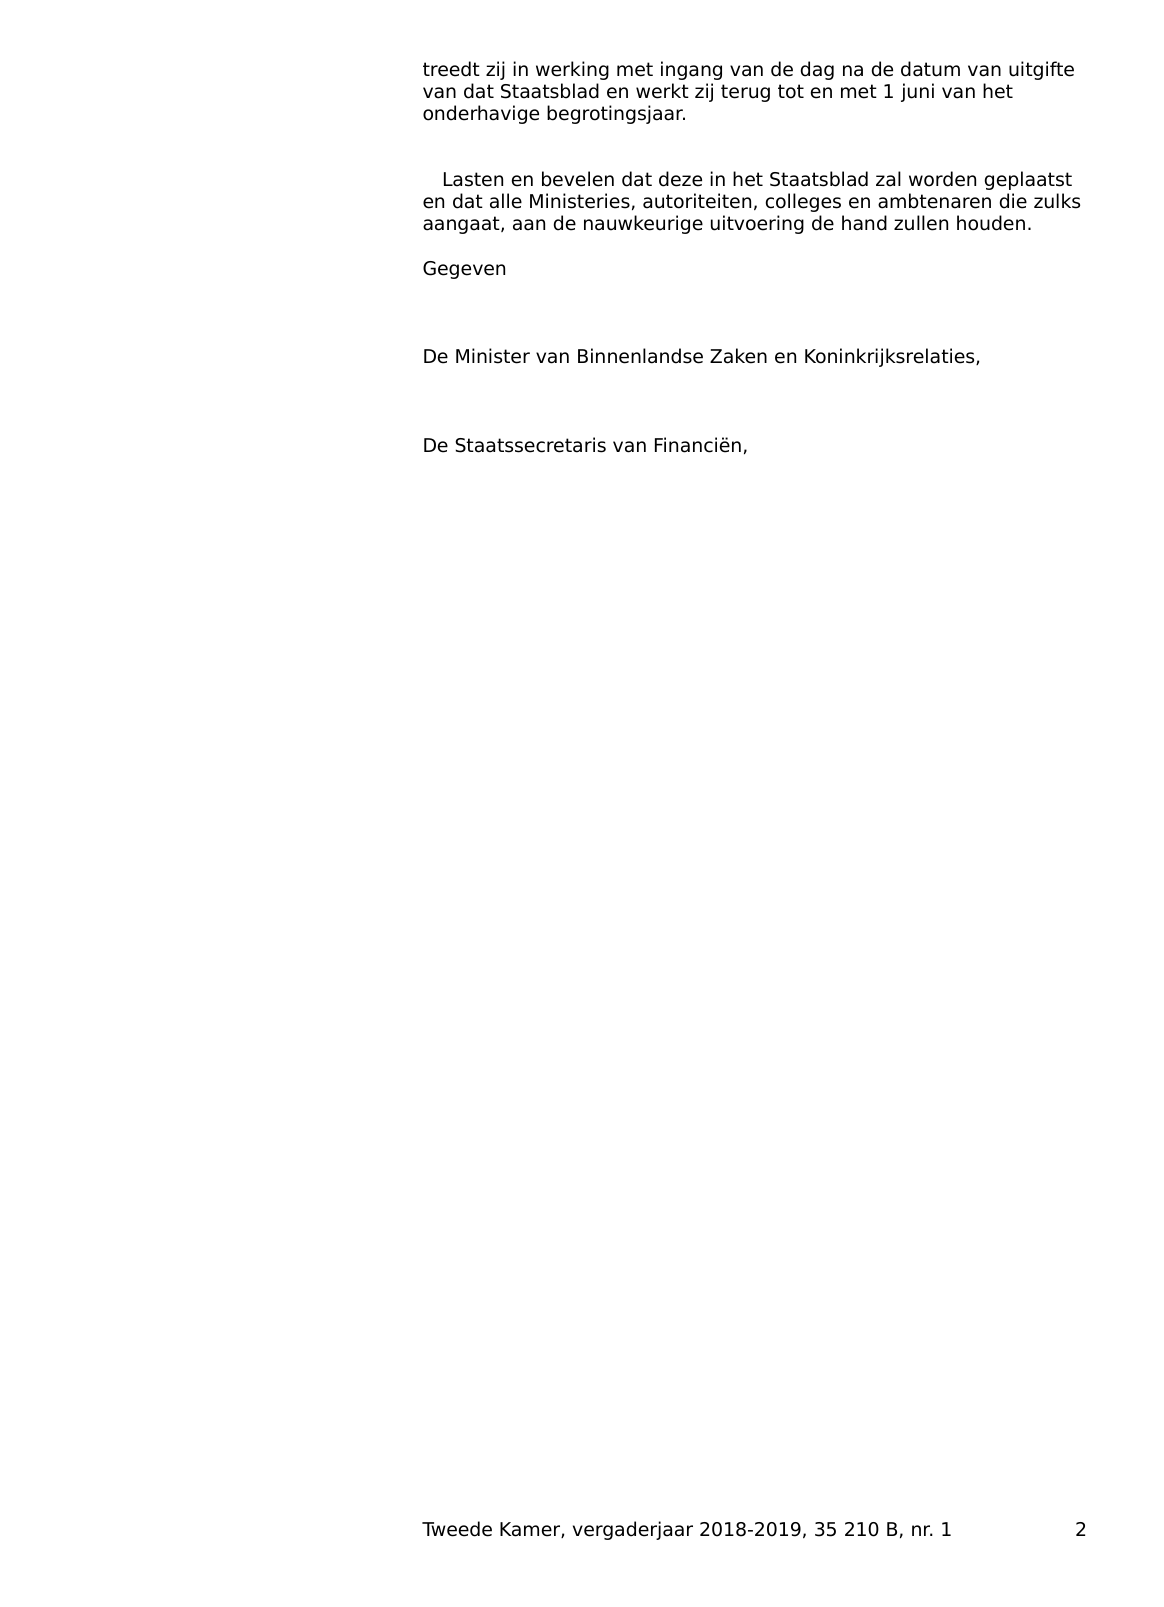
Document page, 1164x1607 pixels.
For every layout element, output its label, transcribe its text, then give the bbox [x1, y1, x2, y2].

text treedt zij in werking met ingang van de dag na de datum van uitgifte van dat Staatsblad en werkt zij terug tot en met 1 juni van het onderhavige begrotingsjaar. [422, 59, 1087, 125]
text De Minister van Binnenlandse Zaken en Koninkrijksrelaties, [422, 346, 1087, 368]
text Lasten en bevelen dat deze in het Staatsblad zal worden geplaatst en dat alle Ministeries, autoriteiten, colleges en ambtenaren die zulks aangaat, aan de nauwkeurige uitvoering de hand zullen houden. [422, 169, 1087, 235]
text De Staatssecretaris van Financiën, [422, 434, 1087, 457]
text Gegeven [422, 257, 1087, 279]
